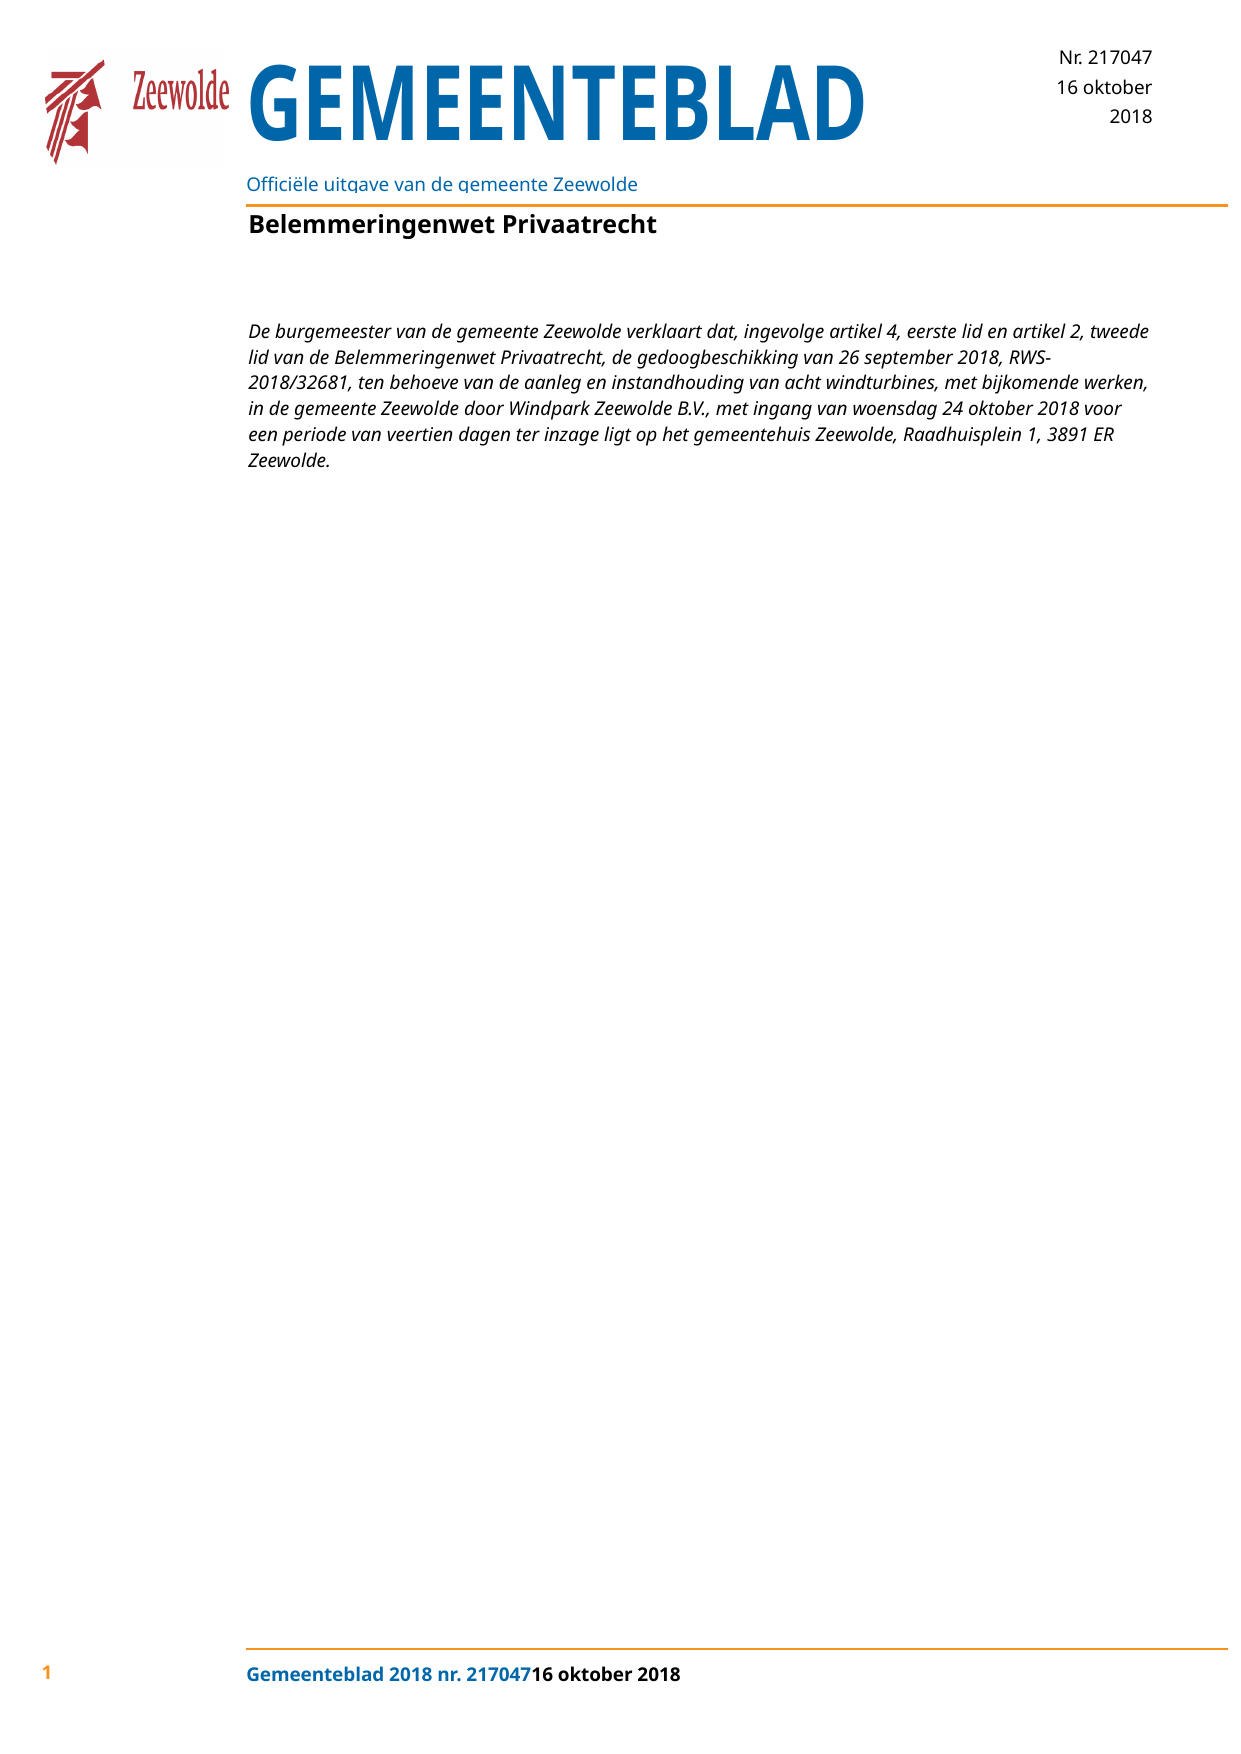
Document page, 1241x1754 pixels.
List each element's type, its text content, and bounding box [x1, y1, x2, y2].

text Belemmeringenwet Privaatrecht [248, 207, 1152, 241]
text De burgemeester van de gemeente Zeewolde verklaart dat, ingevolge artikel 4, eerste lid en artikel 2, tweede lid van de Belemmeringenwet Privaatrecht, de gedoogbeschikking van 26 september 2018, RWS-2018/32681, ten behoeve van de aanleg en instandhouding van acht windturbines, met bijkomende werken, in de gemeente Zeewolde door Windpark Zeewolde B.V., met ingang van woensdag 24 oktober 2018 voor een periode van veertien dagen ter inzage ligt op het gemeentehuis Zeewolde, Raadhuisplein 1, 3891 ER Zeewolde. [248, 318, 1152, 472]
picture [41, 47, 231, 172]
